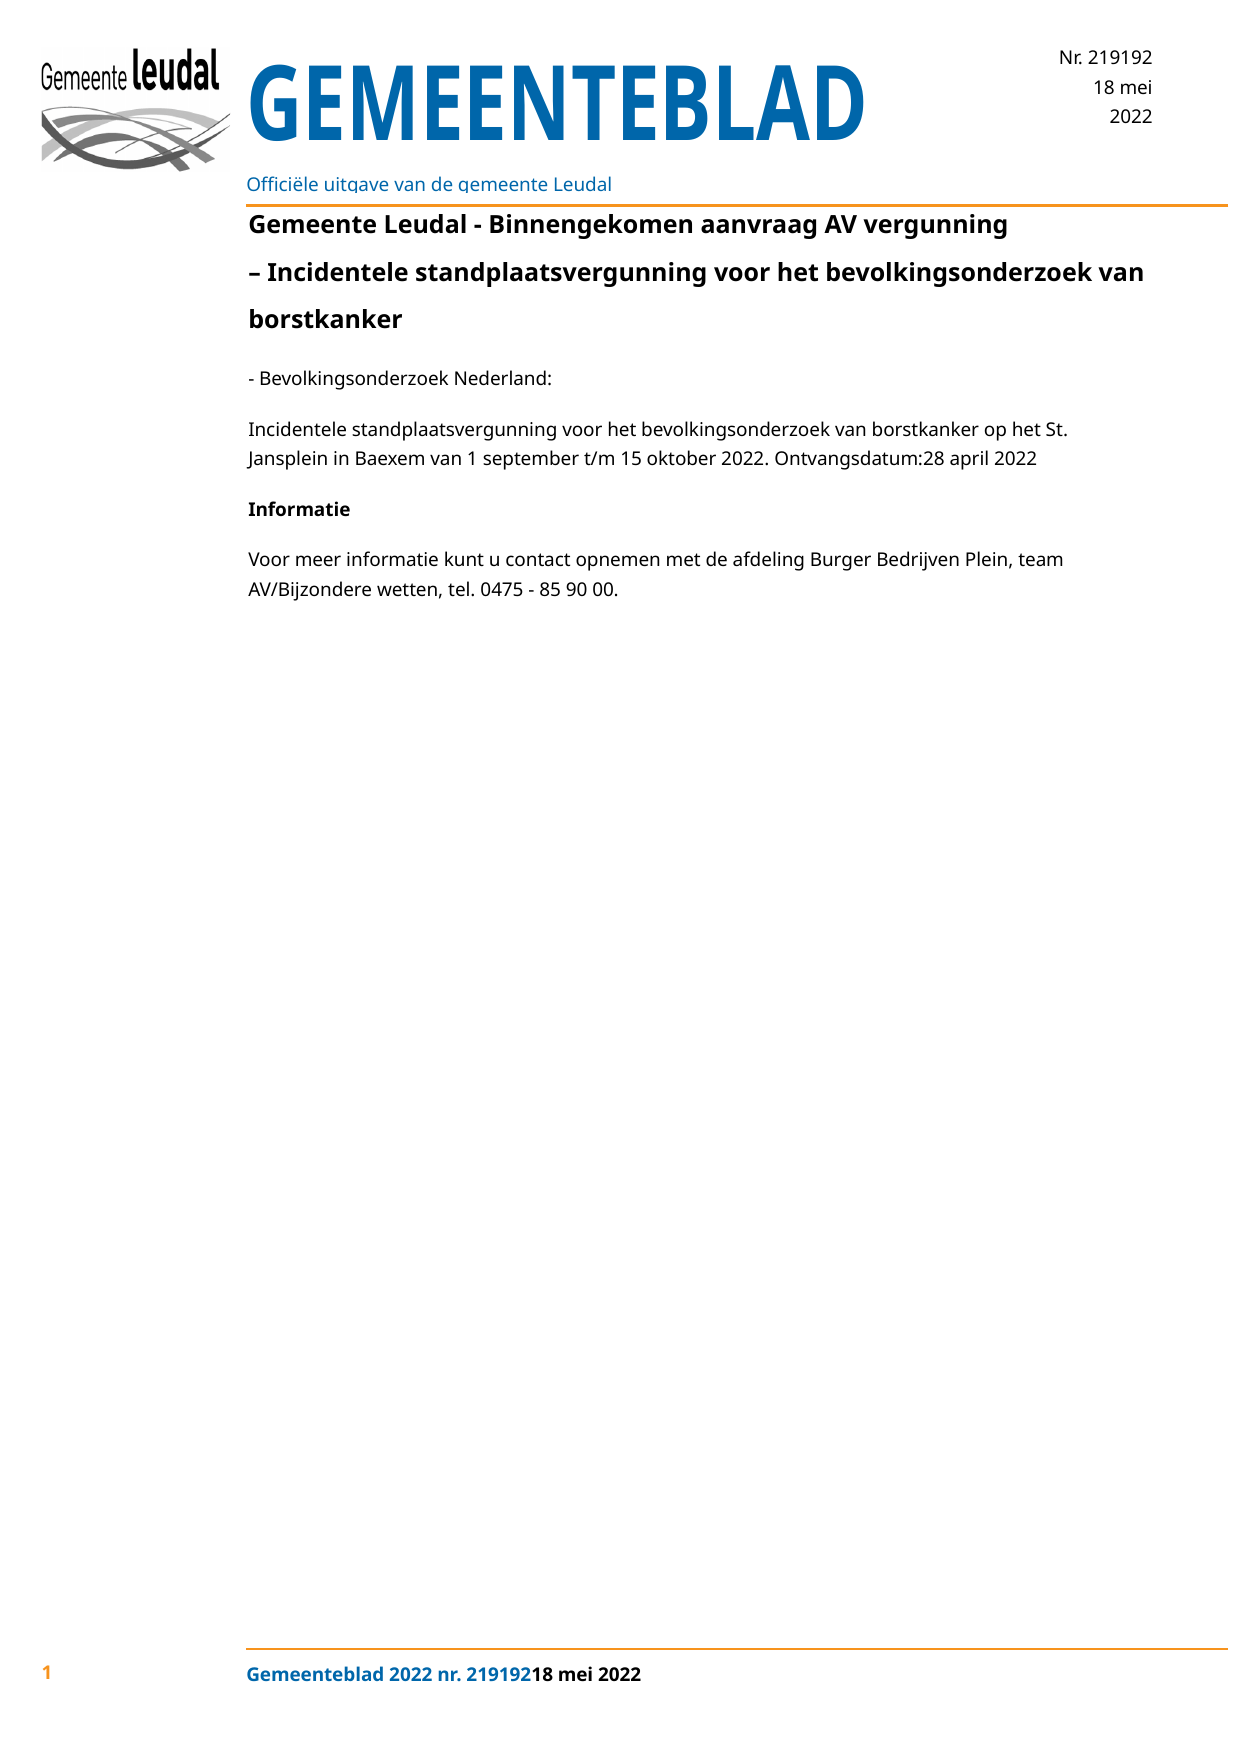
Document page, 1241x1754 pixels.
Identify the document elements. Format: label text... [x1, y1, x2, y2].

picture [41, 47, 231, 172]
text Voor meer informatie kunt u contact opnemen met de afdeling Burger Bedrijven Plein, team AV/Bijzondere wetten, tel. 0475 - 85 90 00. [248, 546, 1152, 602]
text Informatie [248, 496, 1152, 522]
text Incidentele standplaatsvergunning voor het bevolkingsonderzoek van borstkanker op het St. Jansplein in Baexem van 1 september t/m 15 oktober 2022. Ontvangsdatum:28 april 2022 [248, 416, 1152, 471]
text Gemeente Leudal - Binnengekomen aanvraag AV vergunning – Incidentele standplaatsvergunning voor het bevolkingsonderzoek van borstkanker [248, 207, 1152, 336]
text - Bevolkingsonderzoek Nederland: [248, 366, 1152, 391]
